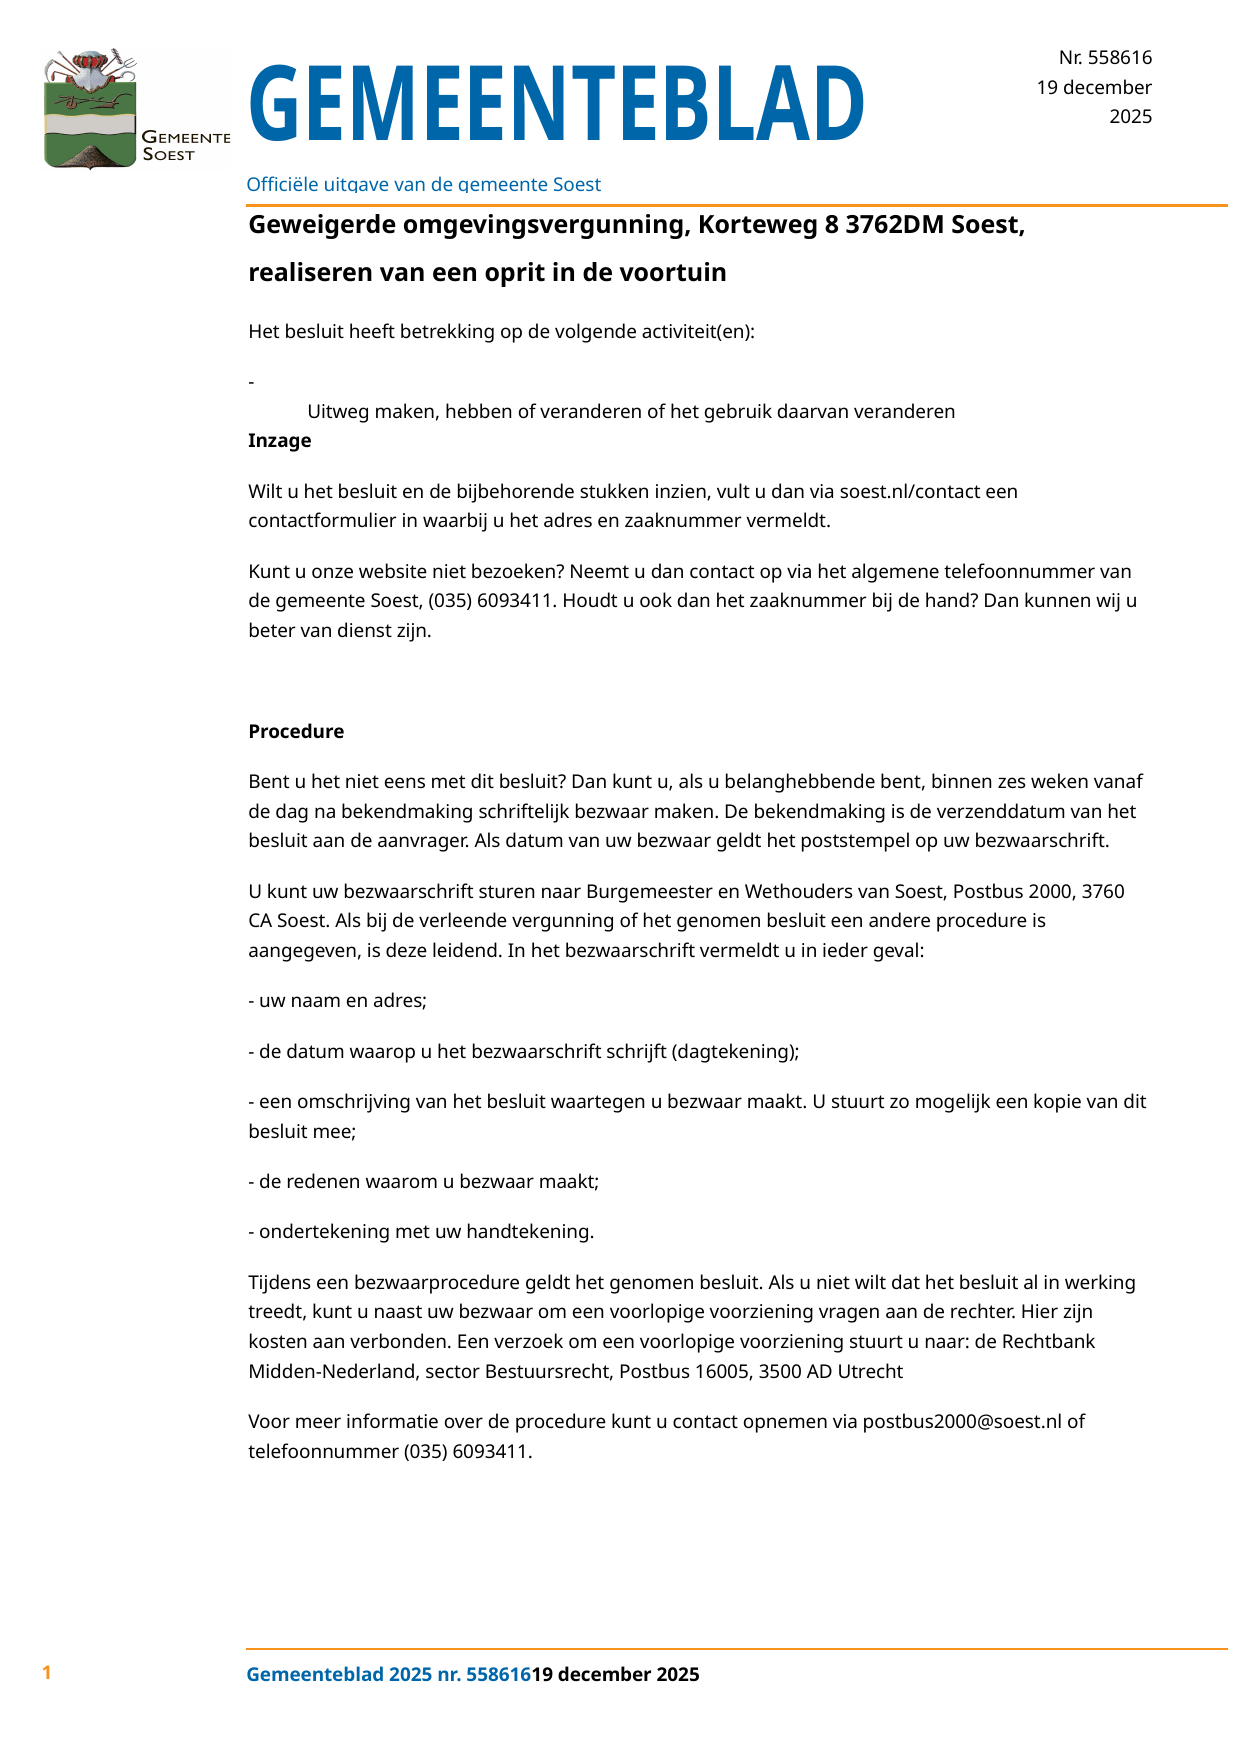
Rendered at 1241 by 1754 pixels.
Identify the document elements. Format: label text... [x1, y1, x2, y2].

text Tijdens een bezwaarprocedure geldt het genomen besluit. Als u niet wilt dat het besluit al in werking treedt, kunt u naast uw bezwaar om een voorlopige voorziening vragen aan de rechter. Hier zijn kosten aan verbonden. Een verzoek om een voorlopige voorziening stuurt u naar: de Rechtbank Midden-Nederland, sector Bestuursrecht, Postbus 16005, 3500 AD Utrecht [248, 1269, 1152, 1384]
list Uitweg maken, hebben of veranderen of het gebruik daarvan veranderen [248, 398, 1152, 424]
text Bent u het niet eens met dit besluit? Dan kunt u, als u belanghebbende bent, binnen zes weken vanaf de dag na bekendmaking schriftelijk bezwaar maken. De bekendmaking is de verzenddatum van het besluit aan de aanvrager. Als datum van uw bezwaar geldt het poststempel op uw bezwaarschrift. [248, 768, 1152, 853]
text - de redenen waarom u bezwaar maakt; [248, 1168, 1152, 1194]
text Wilt u het besluit en de bijbehorende stukken inzien, vult u dan via soest.nl/contact een contactformulier in waarbij u het adres en zaaknummer vermeldt. [248, 478, 1152, 533]
text U kunt uw bezwaarschrift sturen naar Burgemeester en Wethouders van Soest, Postbus 2000, 3760 CA Soest. Als bij de verleende vergunning of het genomen besluit een andere procedure is aangegeven, is deze leidend. In het bezwaarschrift vermeldt u in ieder geval: [248, 878, 1152, 963]
text - de datum waarop u het bezwaarschrift schrijft (dagtekening); [248, 1038, 1152, 1064]
picture [41, 47, 231, 172]
text Procedure [248, 718, 1152, 744]
text Het besluit heeft betrekking op de volgende activiteit(en): [248, 318, 1152, 344]
text Inzage [248, 427, 1152, 453]
text Voor meer informatie over de procedure kunt u contact opnemen via postbus2000@soest.nl of telefoonnummer (035) 6093411. [248, 1408, 1152, 1464]
text - een omschrijving van het besluit waartegen u bezwaar maakt. U stuurt zo mogelijk een kopie van dit besluit mee; [248, 1088, 1152, 1144]
text Kunt u onze website niet bezoeken? Neemt u dan contact op via het algemene telefoonnummer van de gemeente Soest, (035) 6093411. Houdt u ook dan het zaaknummer bij de hand? Dan kunnen wij u beter van dienst zijn. [248, 558, 1152, 643]
text Geweigerde omgevingsvergunning, Korteweg 8 3762DM Soest, realiseren van een oprit in de voortuin [248, 207, 1152, 288]
text - uw naam en adres; [248, 987, 1152, 1013]
text - ondertekening met uw handtekening. [248, 1219, 1152, 1244]
